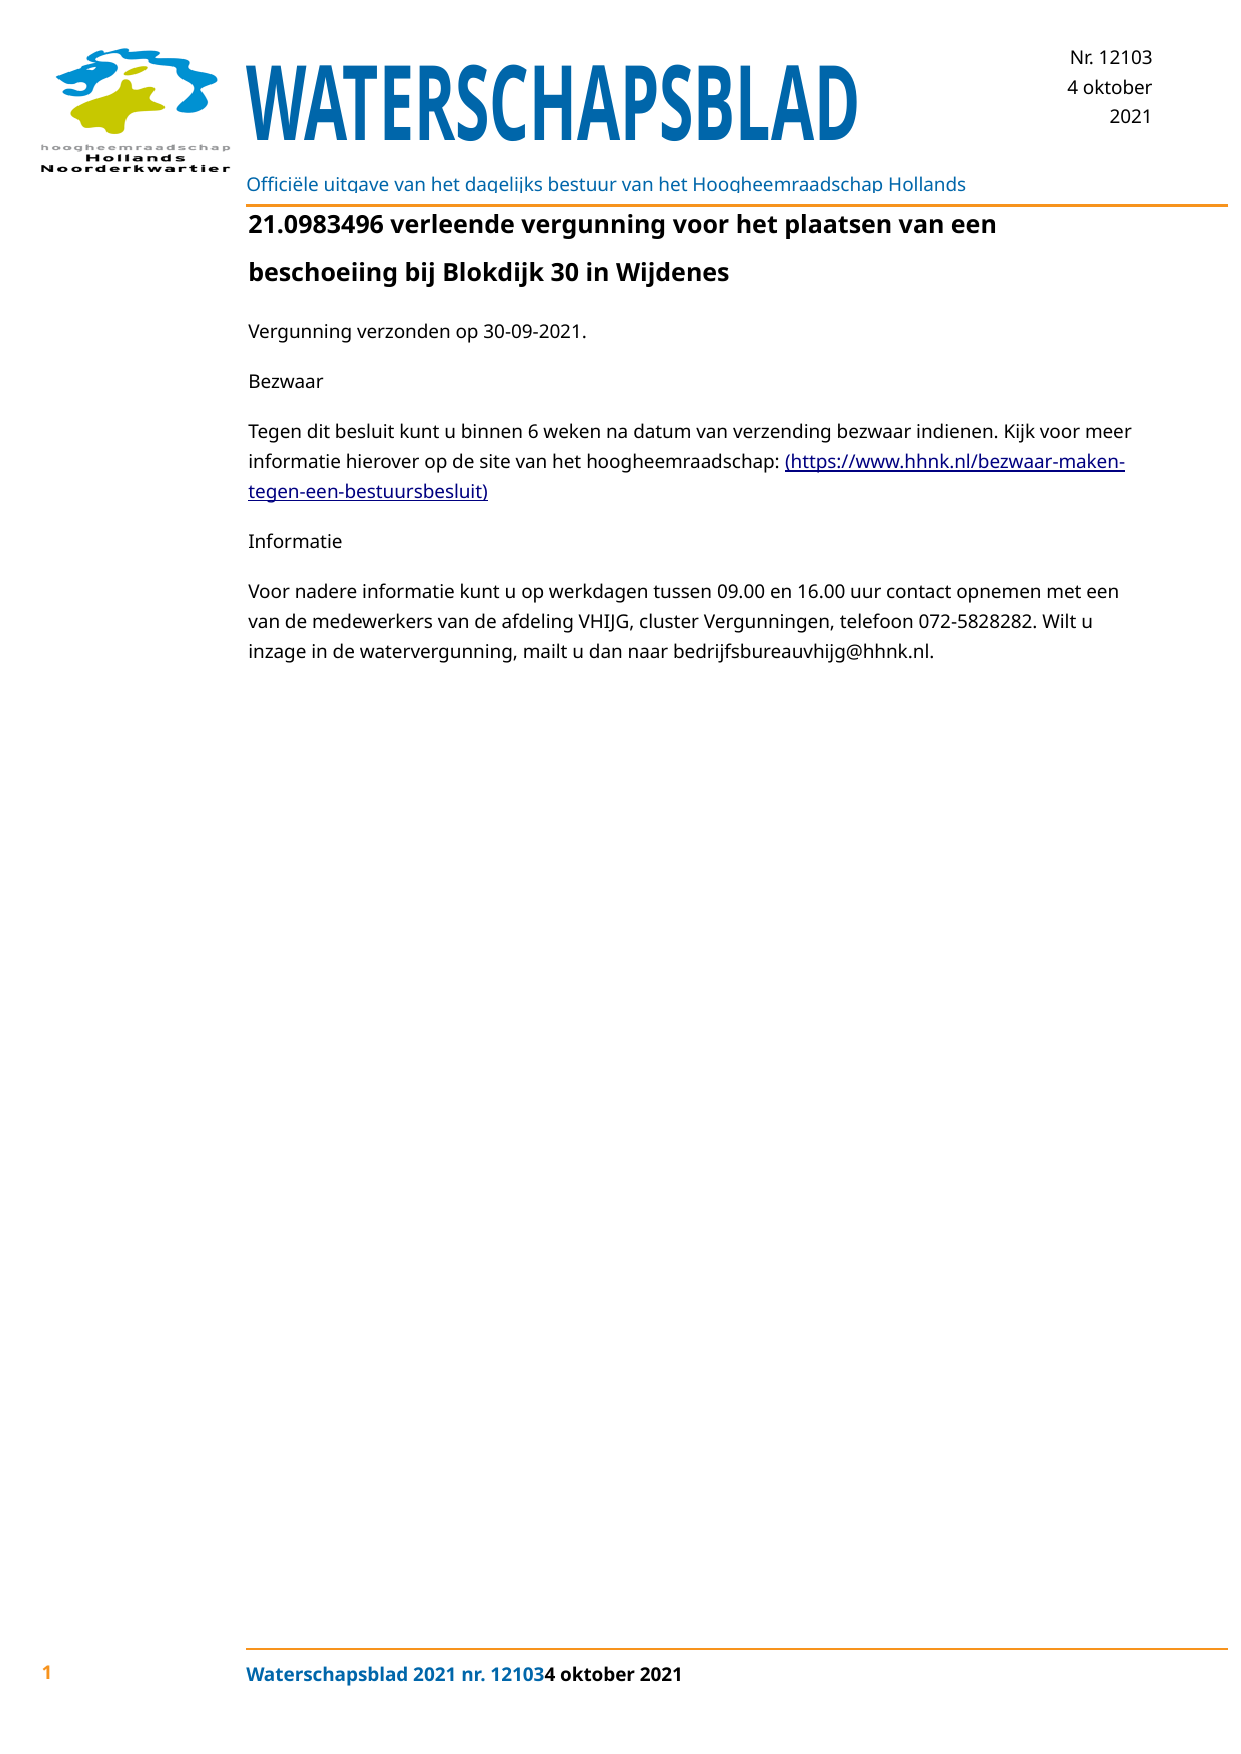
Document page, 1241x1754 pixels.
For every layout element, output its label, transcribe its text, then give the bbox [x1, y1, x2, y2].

text 21.0983496 verleende vergunning voor het plaatsen van een beschoeiing bij Blokdijk 30 in Wijdenes [248, 207, 1152, 288]
picture [41, 47, 231, 172]
text Bezwaar [248, 368, 1152, 394]
text Voor nadere informatie kunt u op werkdagen tussen 09.00 en 16.00 uur contact opnemen met een van de medewerkers van de afdeling VHIJG, cluster Vergunningen, telefoon 072-5828282. Wilt u inzage in de watervergunning, mailt u dan naar bedrijfsbureauvhijg@hhnk.nl. [248, 579, 1152, 664]
text Tegen dit besluit kunt u binnen 6 weken na datum van verzending bezwaar indienen. Kijk voor meer informatie hierover op de site van het hoogheemraadschap: (https://www.hhnk.nl/bezwaar-maken-tegen-een-bestuursbesluit) [248, 419, 1152, 504]
text Informatie [248, 528, 1152, 554]
text Vergunning verzonden op 30-09-2021. [248, 318, 1152, 344]
